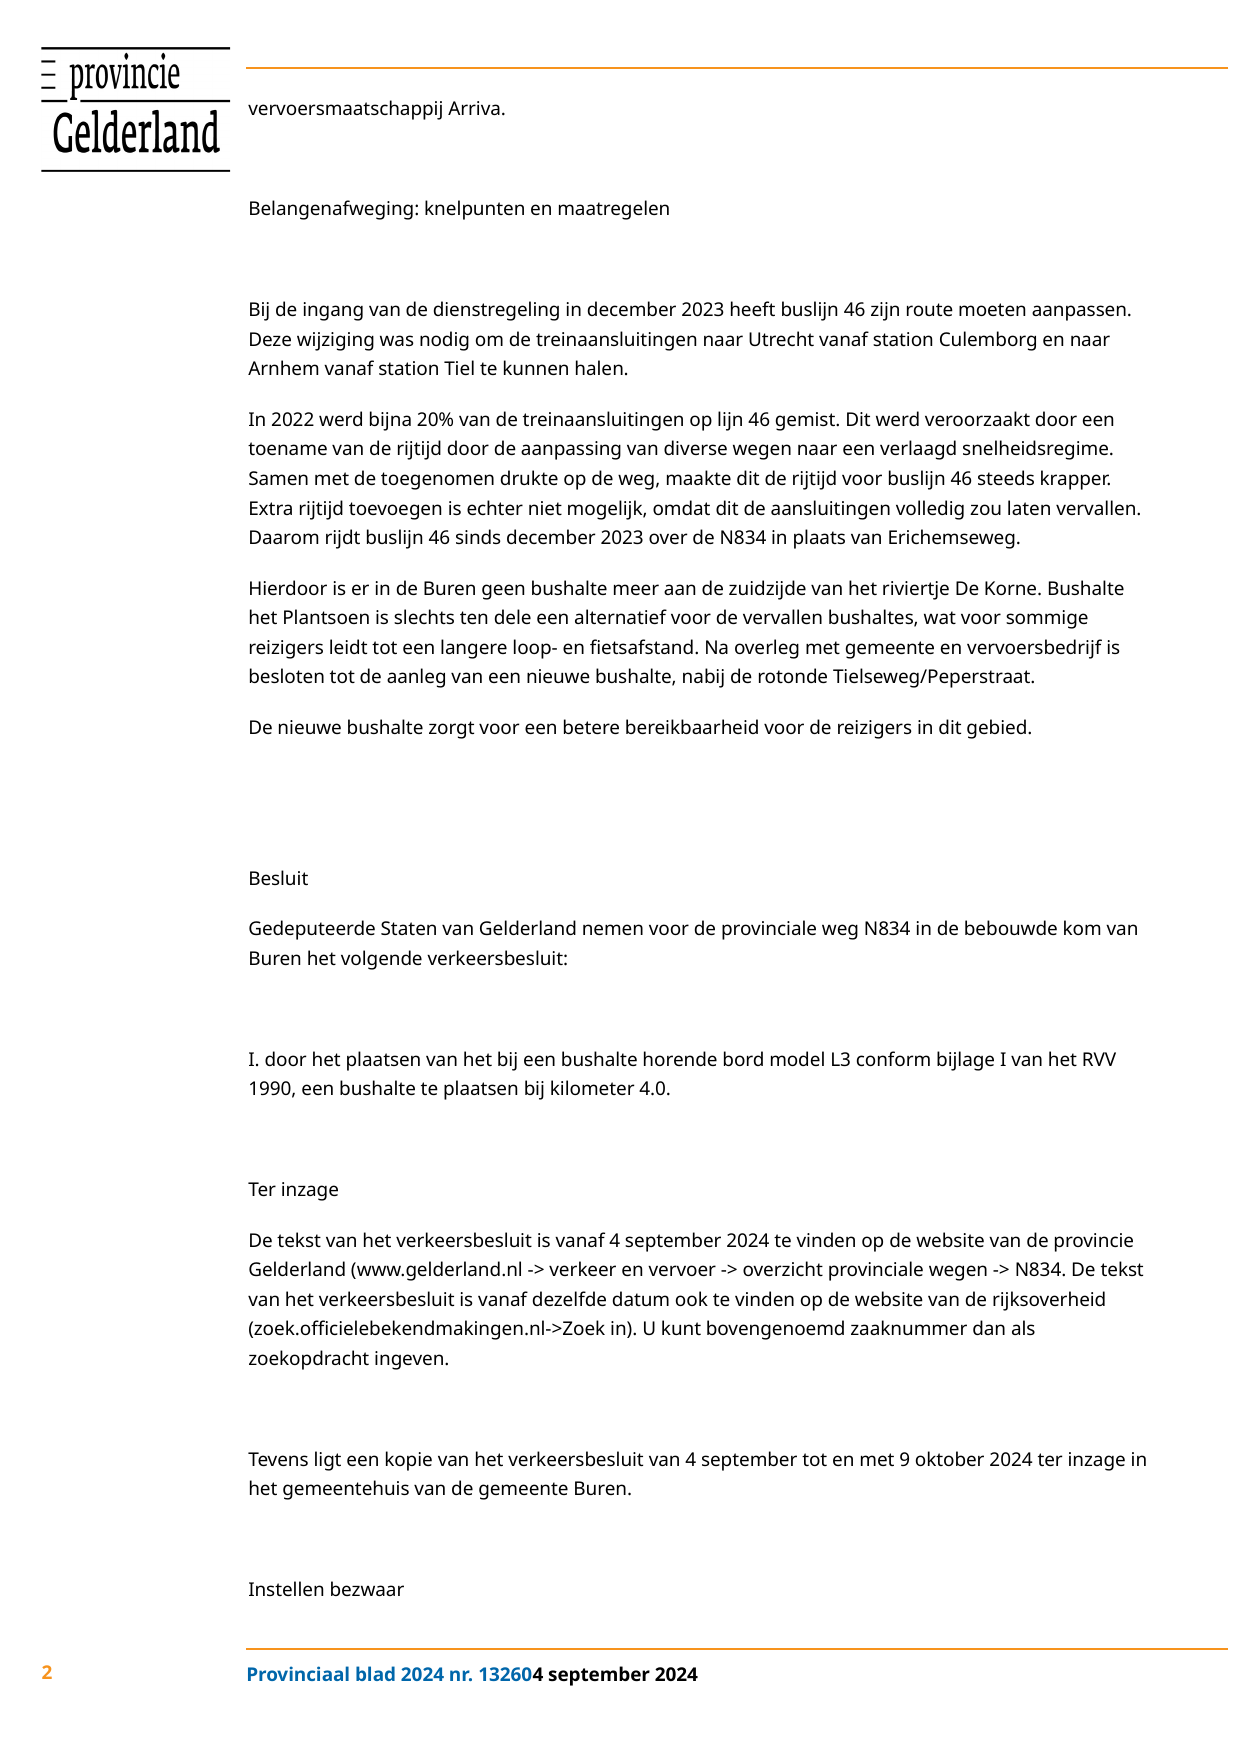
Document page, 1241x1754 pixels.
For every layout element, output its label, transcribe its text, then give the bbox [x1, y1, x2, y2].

text Tevens ligt een kopie van het verkeersbesluit van 4 september tot en met 9 oktober 2024 ter inzage in het gemeentehuis van de gemeente Buren. [248, 1446, 1152, 1501]
text Ter inzage [248, 1176, 1152, 1202]
text Bij de ingang van de dienstregeling in december 2023 heeft buslijn 46 zijn route moeten aanpassen. Deze wijziging was nodig om de treinaansluitingen naar Utrecht vanaf station Culemborg en naar Arnhem vanaf station Tiel te kunnen halen. [248, 296, 1152, 381]
text Belangenafweging: knelpunten en maatregelen [248, 196, 1152, 221]
text Gedeputeerde Staten van Gelderland nemen voor de provinciale weg N834 in de bebouwde kom van Buren het volgende verkeersbesluit: [248, 916, 1152, 971]
text In 2022 werd bijna 20% van de treinaansluitingen op lijn 46 gemist. Dit werd veroorzaakt door een toename van de rijtijd door de aanpassing van diverse wegen naar een verlaagd snelheidsregime. Samen met de toegenomen drukte op de weg, maakte dit de rijtijd voor buslijn 46 steeds krapper. Extra rijtijd toevoegen is echter niet mogelijk, omdat dit de aansluitingen volledig zou laten vervallen. Daarom rijdt buslijn 46 sinds december 2023 over de N834 in plaats van Erichemseweg. [248, 406, 1152, 550]
text De nieuwe bushalte zorgt voor een betere bereikbaarheid voor de reizigers in dit gebied. [248, 714, 1152, 740]
picture [41, 47, 231, 172]
text vervoersmaatschappij Arriva. [248, 95, 1152, 121]
text De tekst van het verkeersbesluit is vanaf 4 september 2024 te vinden op de website van de provincie Gelderland (www.gelderland.nl -> verkeer en vervoer -> overzicht provinciale wegen -> N834. De tekst van het verkeersbesluit is vanaf dezelfde datum ook te vinden op de website van de rijksoverheid (zoek.officielebekendmakingen.nl->Zoek in). U kunt bovengenoemd zaaknummer dan als zoekopdracht ingeven. [248, 1227, 1152, 1371]
text Hierdoor is er in de Buren geen bushalte meer aan de zuidzijde van het riviertje De Korne. Bushalte het Plantsoen is slechts ten dele een alternatief voor de vervallen bushaltes, wat voor sommige reizigers leidt tot een langere loop- en fietsafstand. Na overleg met gemeente en vervoersbedrijf is besloten tot de aanleg van een nieuwe bushalte, nabij de rotonde Tielseweg/Peperstraat. [248, 575, 1152, 689]
text Instellen bezwaar [248, 1576, 1152, 1602]
text Besluit [248, 865, 1152, 891]
text I. door het plaatsen van het bij een bushalte horende bord model L3 conform bijlage I van het RVV 1990, een bushalte te plaatsen bij kilometer 4.0. [248, 1046, 1152, 1101]
